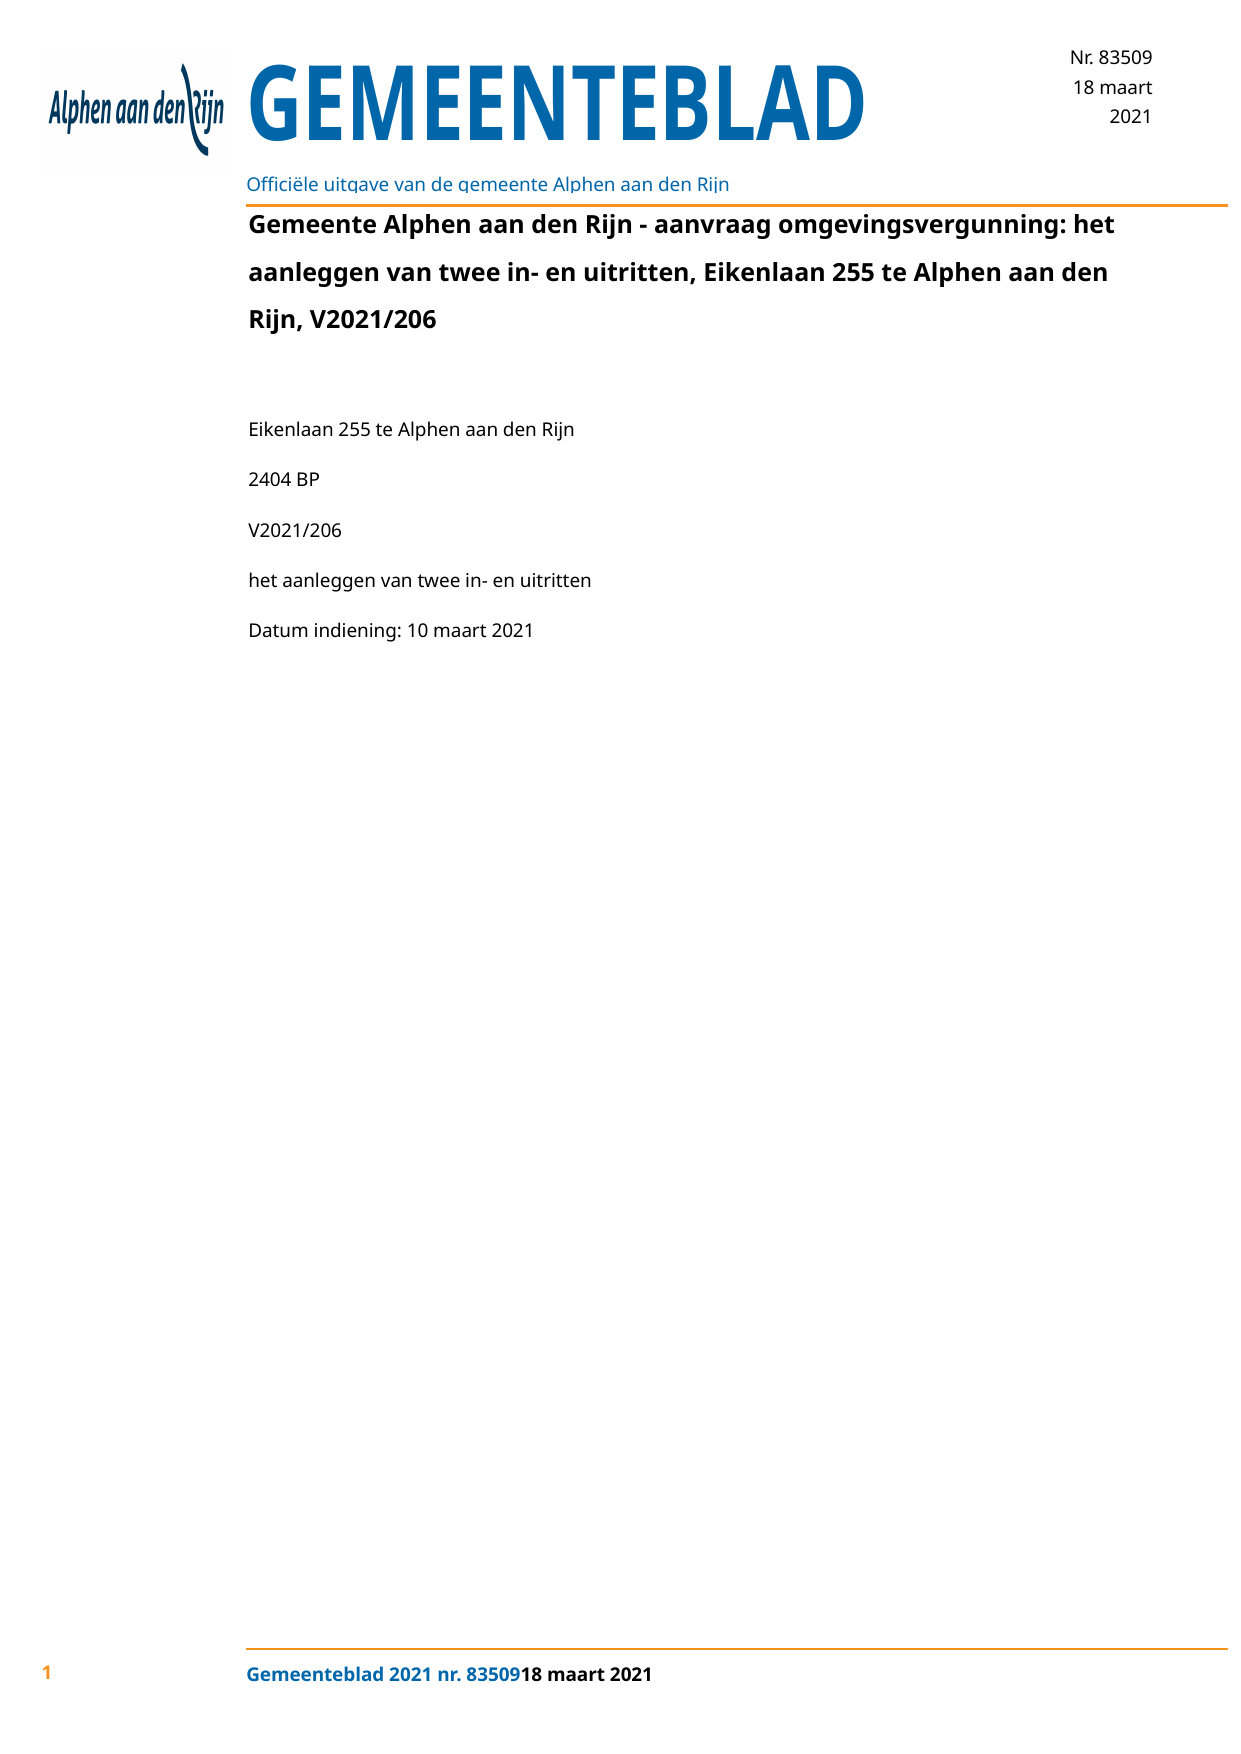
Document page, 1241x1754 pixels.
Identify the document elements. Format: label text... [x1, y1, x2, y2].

text Eikenlaan 255 te Alphen aan den Rijn [248, 416, 1152, 442]
text Datum indiening: 10 maart 2021 [248, 618, 1152, 643]
text 2404 BP [248, 466, 1152, 492]
text het aanleggen van twee in- en uitritten [248, 567, 1152, 593]
text Gemeente Alphen aan den Rijn - aanvraag omgevingsvergunning: het aanleggen van twee in- en uitritten, Eikenlaan 255 te Alphen aan den Rijn, V2021/206 [248, 207, 1152, 336]
text V2021/206 [248, 517, 1152, 542]
picture [41, 47, 231, 172]
